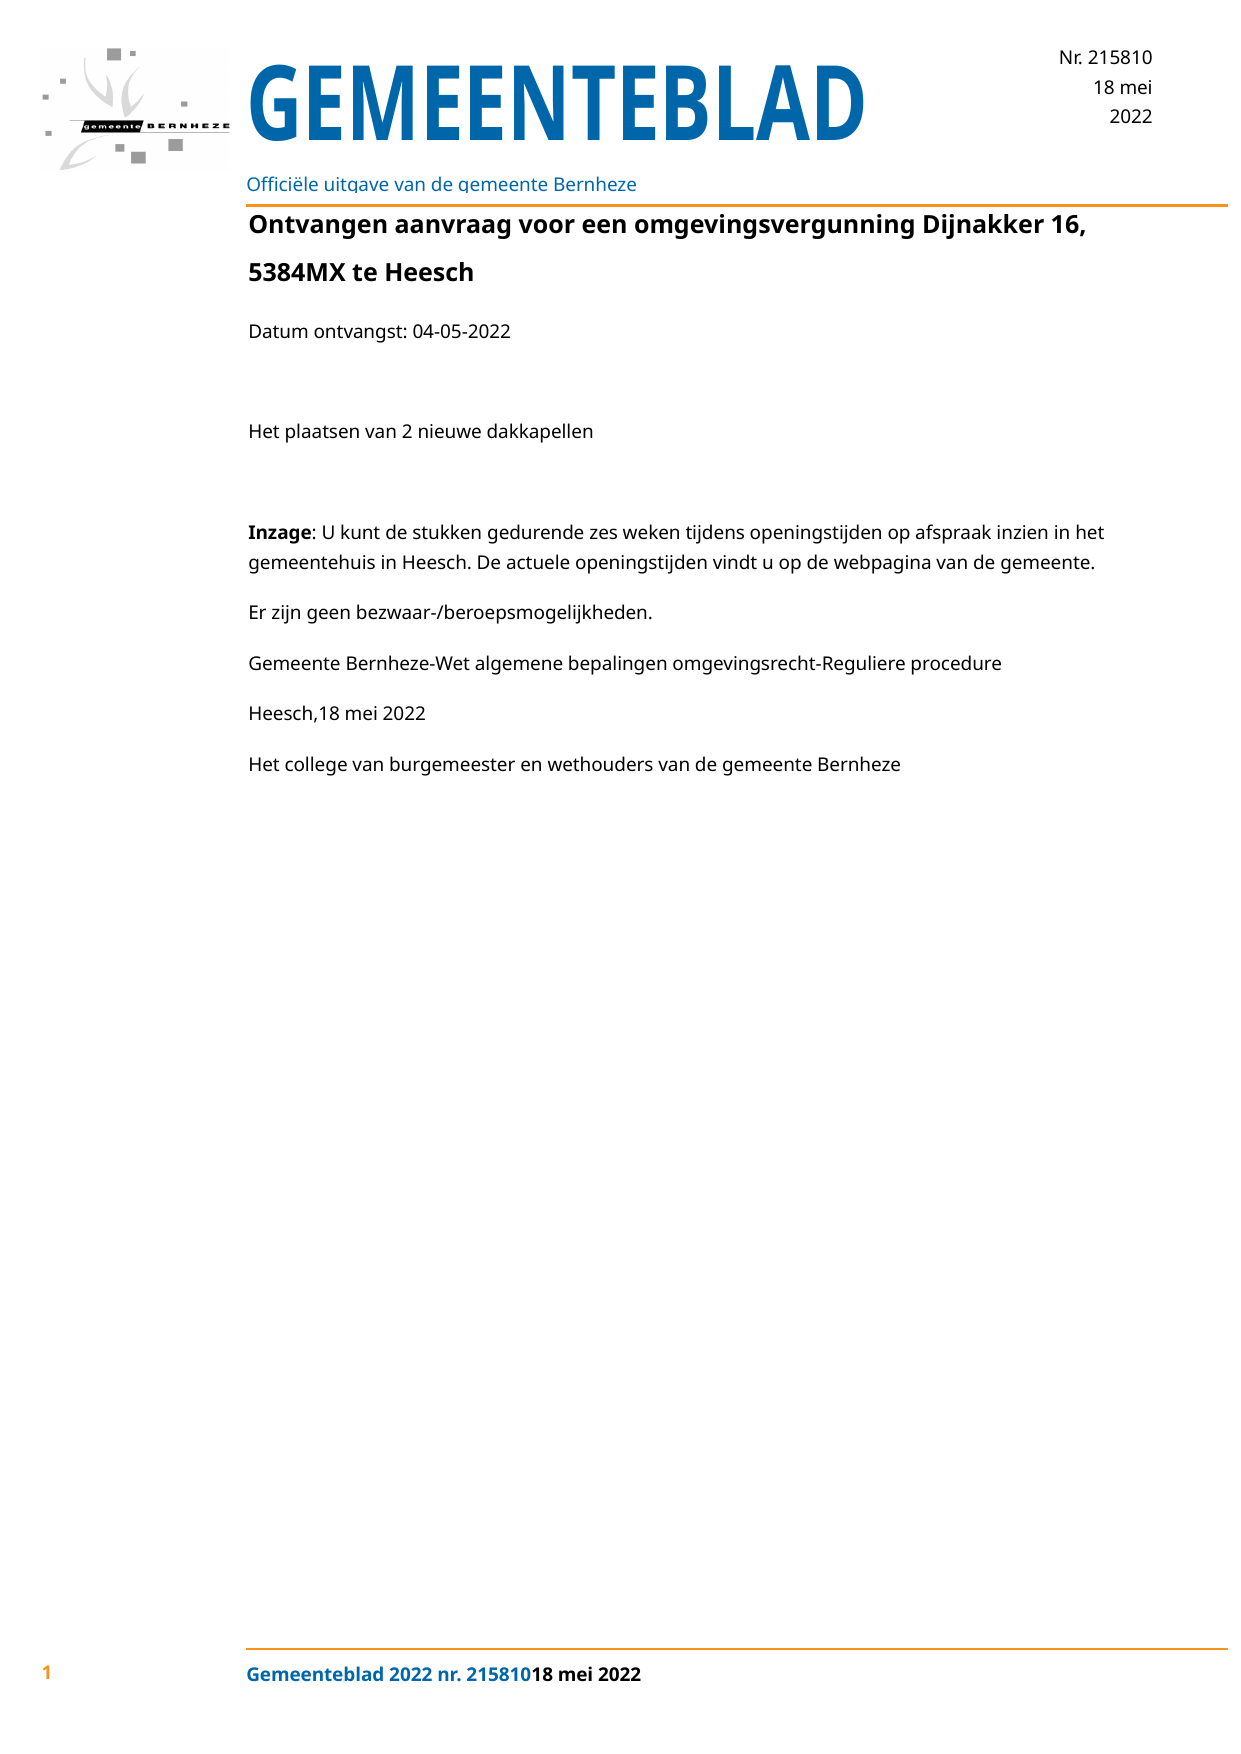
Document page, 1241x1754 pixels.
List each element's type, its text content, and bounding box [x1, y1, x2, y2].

text Inzage: U kunt de stukken gedurende zes weken tijdens openingstijden op afspraak inzien in het gemeentehuis in Heesch. De actuele openingstijden vindt u op de webpagina van de gemeente. [248, 519, 1152, 575]
text Heesch,18 mei 2022 [248, 700, 1152, 726]
text Er zijn geen bezwaar-/beroepsmogelijkheden. [248, 599, 1152, 625]
text Het college van burgemeester en wethouders van de gemeente Bernheze [248, 751, 1152, 777]
picture [41, 47, 231, 172]
text Ontvangen aanvraag voor een omgevingsvergunning Dijnakker 16, 5384MX te Heesch [248, 207, 1152, 288]
text Datum ontvangst: 04-05-2022 [248, 318, 1152, 344]
text Het plaatsen van 2 nieuwe dakkapellen [248, 419, 1152, 444]
text Gemeente Bernheze-Wet algemene bepalingen omgevingsrecht-Reguliere procedure [248, 650, 1152, 676]
